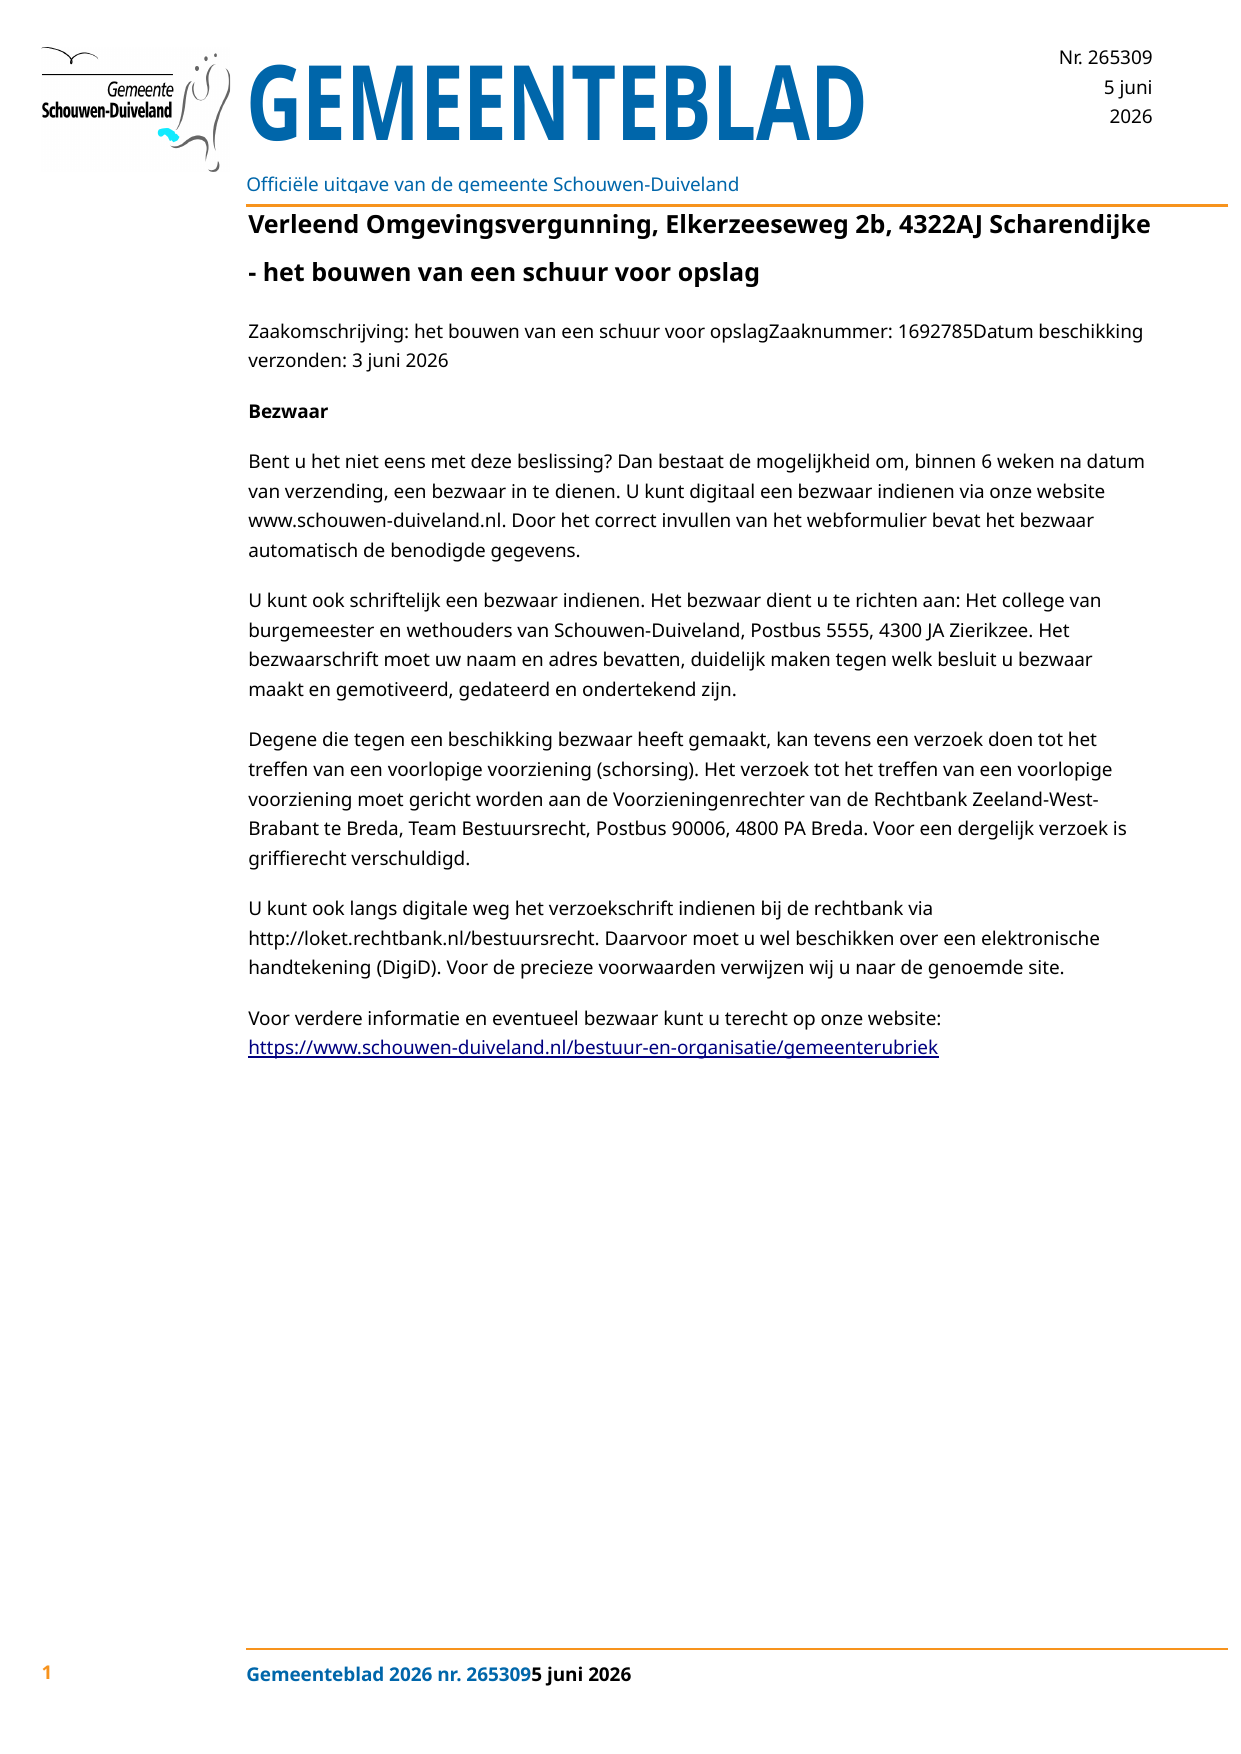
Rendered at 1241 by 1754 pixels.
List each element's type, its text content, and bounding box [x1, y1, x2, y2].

text Bezwaar [248, 398, 1152, 424]
picture [41, 47, 231, 172]
text U kunt ook schriftelijk een bezwaar indienen. Het bezwaar dient u te richten aan: Het college van burgemeester en wethouders van Schouwen-Duiveland, Postbus 5555, 4300 JA Zierikzee. Het bezwaarschrift moet uw naam en adres bevatten, duidelijk maken tegen welk besluit u bezwaar maakt en gemotiveerd, gedateerd en ondertekend zijn. [248, 587, 1152, 702]
text U kunt ook langs digitale weg het verzoekschrift indienen bij de rechtbank via http://loket.rechtbank.nl/bestuursrecht. Daarvoor moet u wel beschikken over een elektronische handtekening (DigiD). Voor de precieze voorwaarden verwijzen wij u naar de genoemde site. [248, 895, 1152, 980]
text Verleend Omgevingsvergunning, Elkerzeeseweg 2b, 4322AJ Scharendijke - het bouwen van een schuur voor opslag [248, 207, 1152, 288]
text Zaakomschrijving: het bouwen van een schuur voor opslagZaaknummer: 1692785Datum beschikking verzonden: 3 juni 2026 [248, 318, 1152, 373]
text Voor verdere informatie en eventueel bezwaar kunt u terecht op onze website: https://www.schouwen-duiveland.nl/bestuur-en-organisatie/gemeenterubriek [248, 1005, 1152, 1060]
text Degene die tegen een beschikking bezwaar heeft gemaakt, kan tevens een verzoek doen tot het treffen van een voorlopige voorziening (schorsing). Het verzoek tot het treffen van een voorlopige voorziening moet gericht worden aan de Voorzieningenrechter van de Rechtbank Zeeland-West-Brabant te Breda, Team Bestuursrecht, Postbus 90006, 4800 PA Breda. Voor een dergelijk verzoek is griffierecht verschuldigd. [248, 727, 1152, 871]
text Bent u het niet eens met deze beslissing? Dan bestaat de mogelijkheid om, binnen 6 weken na datum van verzending, een bezwaar in te dienen. U kunt digitaal een bezwaar indienen via onze website www.schouwen-duiveland.nl. Door het correct invullen van het webformulier bevat het bezwaar automatisch de benodigde gegevens. [248, 448, 1152, 563]
